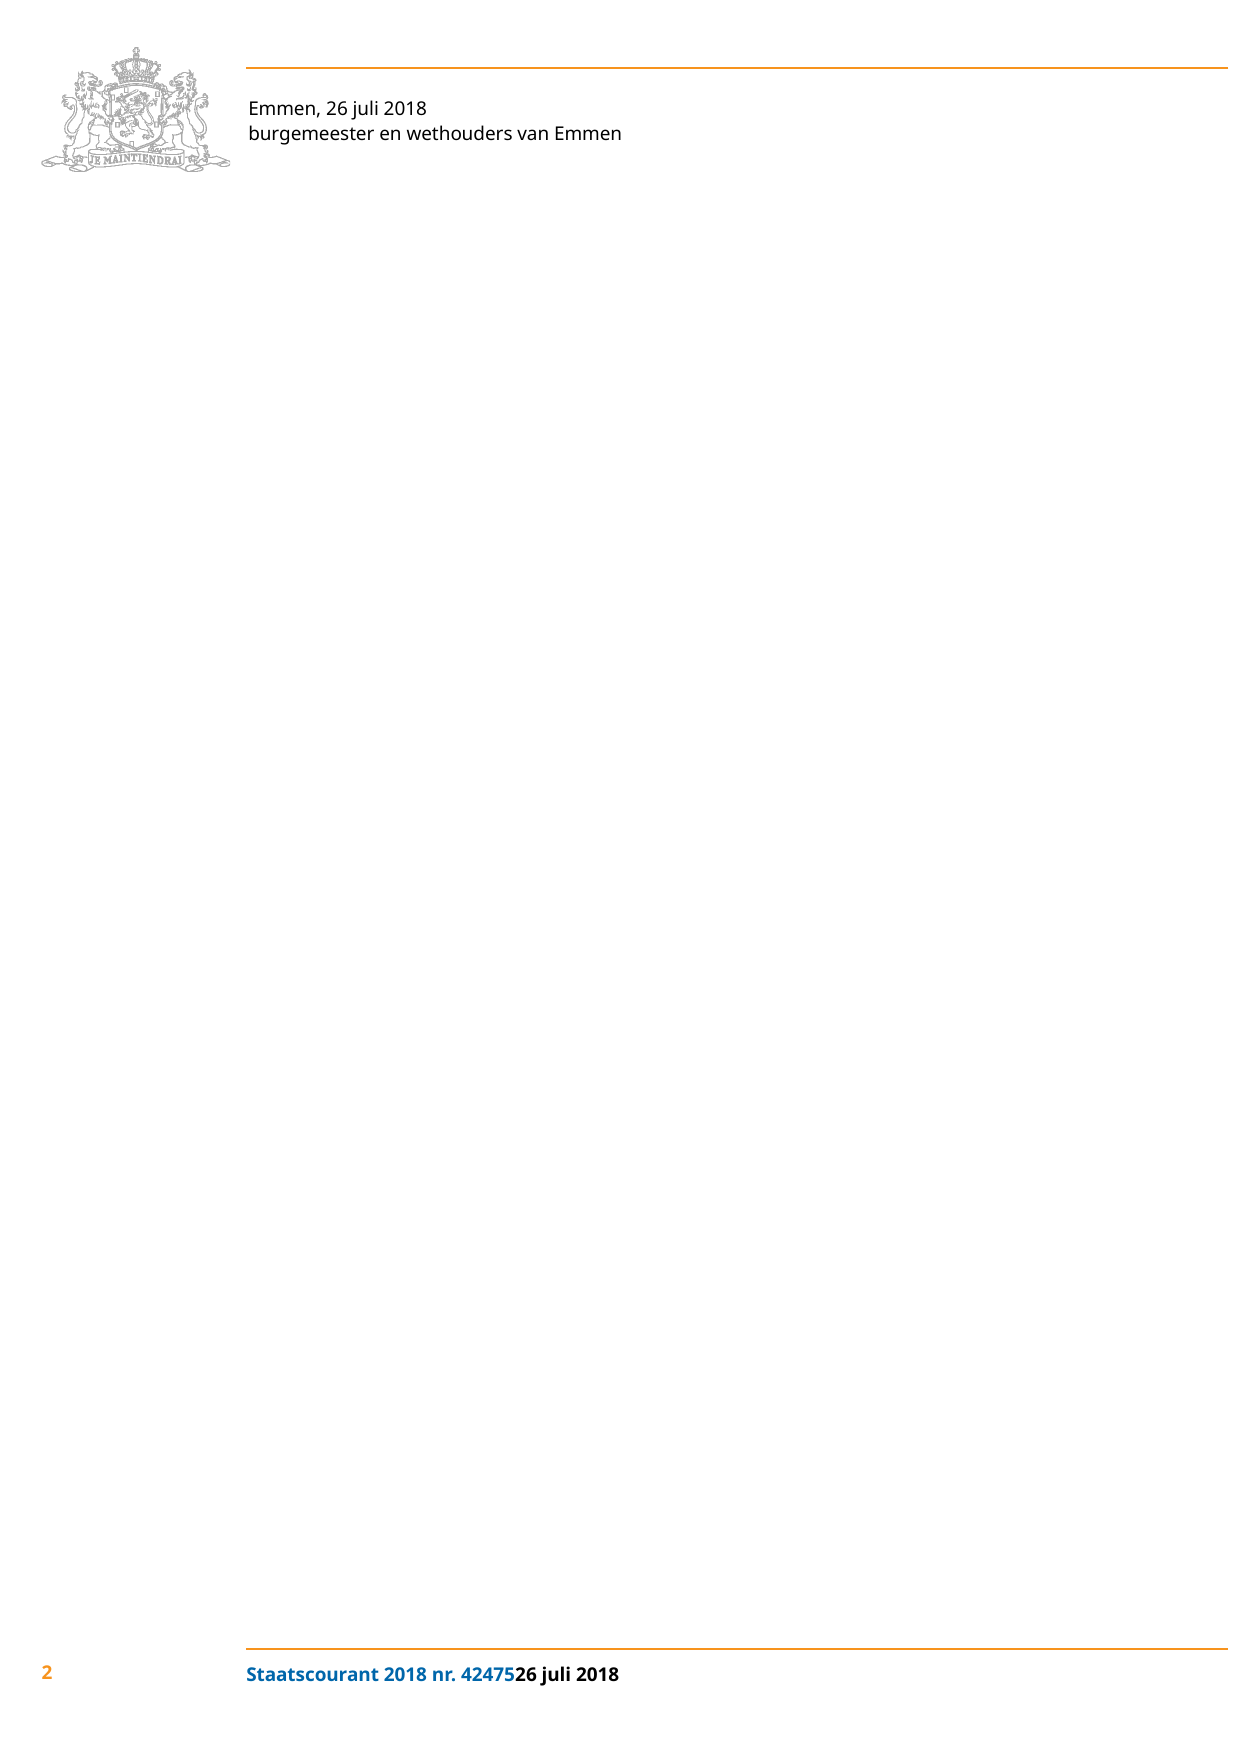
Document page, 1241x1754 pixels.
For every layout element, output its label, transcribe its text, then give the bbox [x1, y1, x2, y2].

text Emmen, 26 juli 2018 [248, 95, 1152, 121]
text burgemeester en wethouders van Emmen [248, 121, 1152, 146]
picture [41, 47, 231, 172]
